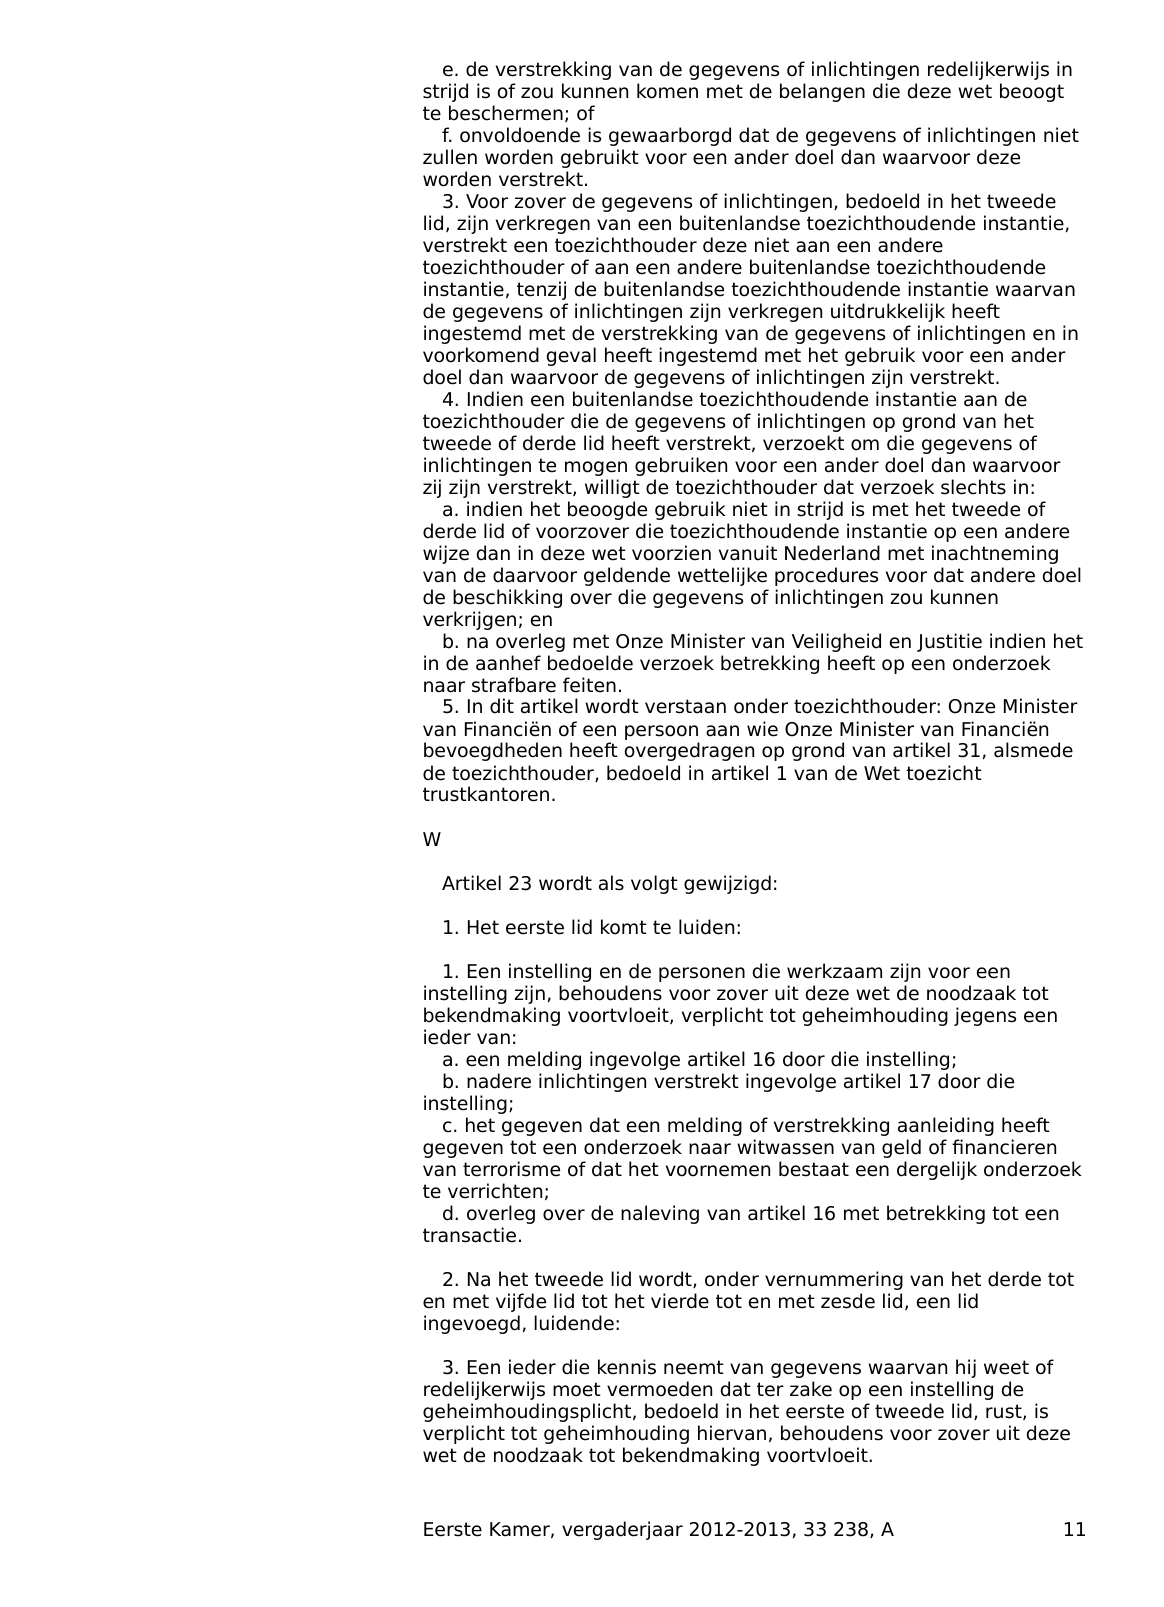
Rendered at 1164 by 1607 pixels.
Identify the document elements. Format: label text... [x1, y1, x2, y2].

text a. indien het beoogde gebruik niet in strijd is met het tweede of derde lid of voorzover die toezichthoudende instantie op een andere wijze dan in deze wet voorzien vanuit Nederland met inachtneming van de daarvoor geldende wettelijke procedures voor dat andere doel de beschikking over die gegevens of inlichtingen zou kunnen verkrijgen; en [422, 499, 1087, 631]
text e. de verstrekking van de gegevens of inlichtingen redelijkerwijs in strijd is of zou kunnen komen met de belangen die deze wet beoogt te beschermen; of [422, 59, 1087, 125]
text 3. Voor zover de gegevens of inlichtingen, bedoeld in het tweede lid, zijn verkregen van een buitenlandse toezichthoudende instantie, verstrekt een toezichthouder deze niet aan een andere toezichthouder of aan een andere buitenlandse toezichthoudende instantie, tenzij de buitenlandse toezichthoudende instantie waarvan de gegevens of inlichtingen zijn verkregen uitdrukkelijk heeft ingestemd met de verstrekking van de gegevens of inlichtingen en in voorkomend geval heeft ingestemd met het gebruik voor een ander doel dan waarvoor de gegevens of inlichtingen zijn verstrekt. [422, 191, 1087, 389]
text Artikel 23 wordt als volgt gewijzigd: [422, 873, 1087, 895]
text 1. Het eerste lid komt te luiden: [422, 917, 1087, 939]
text 1. Een instelling en de personen die werkzaam zijn voor een instelling zijn, behoudens voor zover uit deze wet de noodzaak tot bekendmaking voortvloeit, verplicht tot geheimhouding jegens een ieder van: [422, 961, 1087, 1049]
text b. nadere inlichtingen verstrekt ingevolge artikel 17 door die instelling; [422, 1071, 1087, 1115]
text W [422, 828, 1087, 851]
text f. onvoldoende is gewaarborgd dat de gegevens of inlichtingen niet zullen worden gebruikt voor een ander doel dan waarvoor deze worden verstrekt. [422, 125, 1087, 191]
text c. het gegeven dat een melding of verstrekking aanleiding heeft gegeven tot een onderzoek naar witwassen van geld of financieren van terrorisme of dat het voornemen bestaat een dergelijk onderzoek te verrichten; [422, 1115, 1087, 1203]
text 5. In dit artikel wordt verstaan onder toezichthouder: Onze Minister van Financiën of een persoon aan wie Onze Minister van Financiën bevoegdheden heeft overgedragen op grond van artikel 31, alsmede de toezichthouder, bedoeld in artikel 1 van de Wet toezicht trustkantoren. [422, 696, 1087, 806]
text b. na overleg met Onze Minister van Veiligheid en Justitie indien het in de aanhef bedoelde verzoek betrekking heeft op een onderzoek naar strafbare feiten. [422, 631, 1087, 696]
text a. een melding ingevolge artikel 16 door die instelling; [422, 1049, 1087, 1071]
text 2. Na het tweede lid wordt, onder vernummering van het derde tot en met vijfde lid tot het vierde tot en met zesde lid, een lid ingevoegd, luidende: [422, 1269, 1087, 1335]
text d. overleg over de naleving van artikel 16 met betrekking tot een transactie. [422, 1203, 1087, 1247]
text 3. Een ieder die kennis neemt van gegevens waarvan hij weet of redelijkerwijs moet vermoeden dat ter zake op een instelling de geheimhoudingsplicht, bedoeld in het eerste of tweede lid, rust, is verplicht tot geheimhouding hiervan, behoudens voor zover uit deze wet de noodzaak tot bekendmaking voortvloeit. [422, 1357, 1087, 1467]
text 4. Indien een buitenlandse toezichthoudende instantie aan de toezichthouder die de gegevens of inlichtingen op grond van het tweede of derde lid heeft verstrekt, verzoekt om die gegevens of inlichtingen te mogen gebruiken voor een ander doel dan waarvoor zij zijn verstrekt, willigt de toezichthouder dat verzoek slechts in: [422, 389, 1087, 499]
